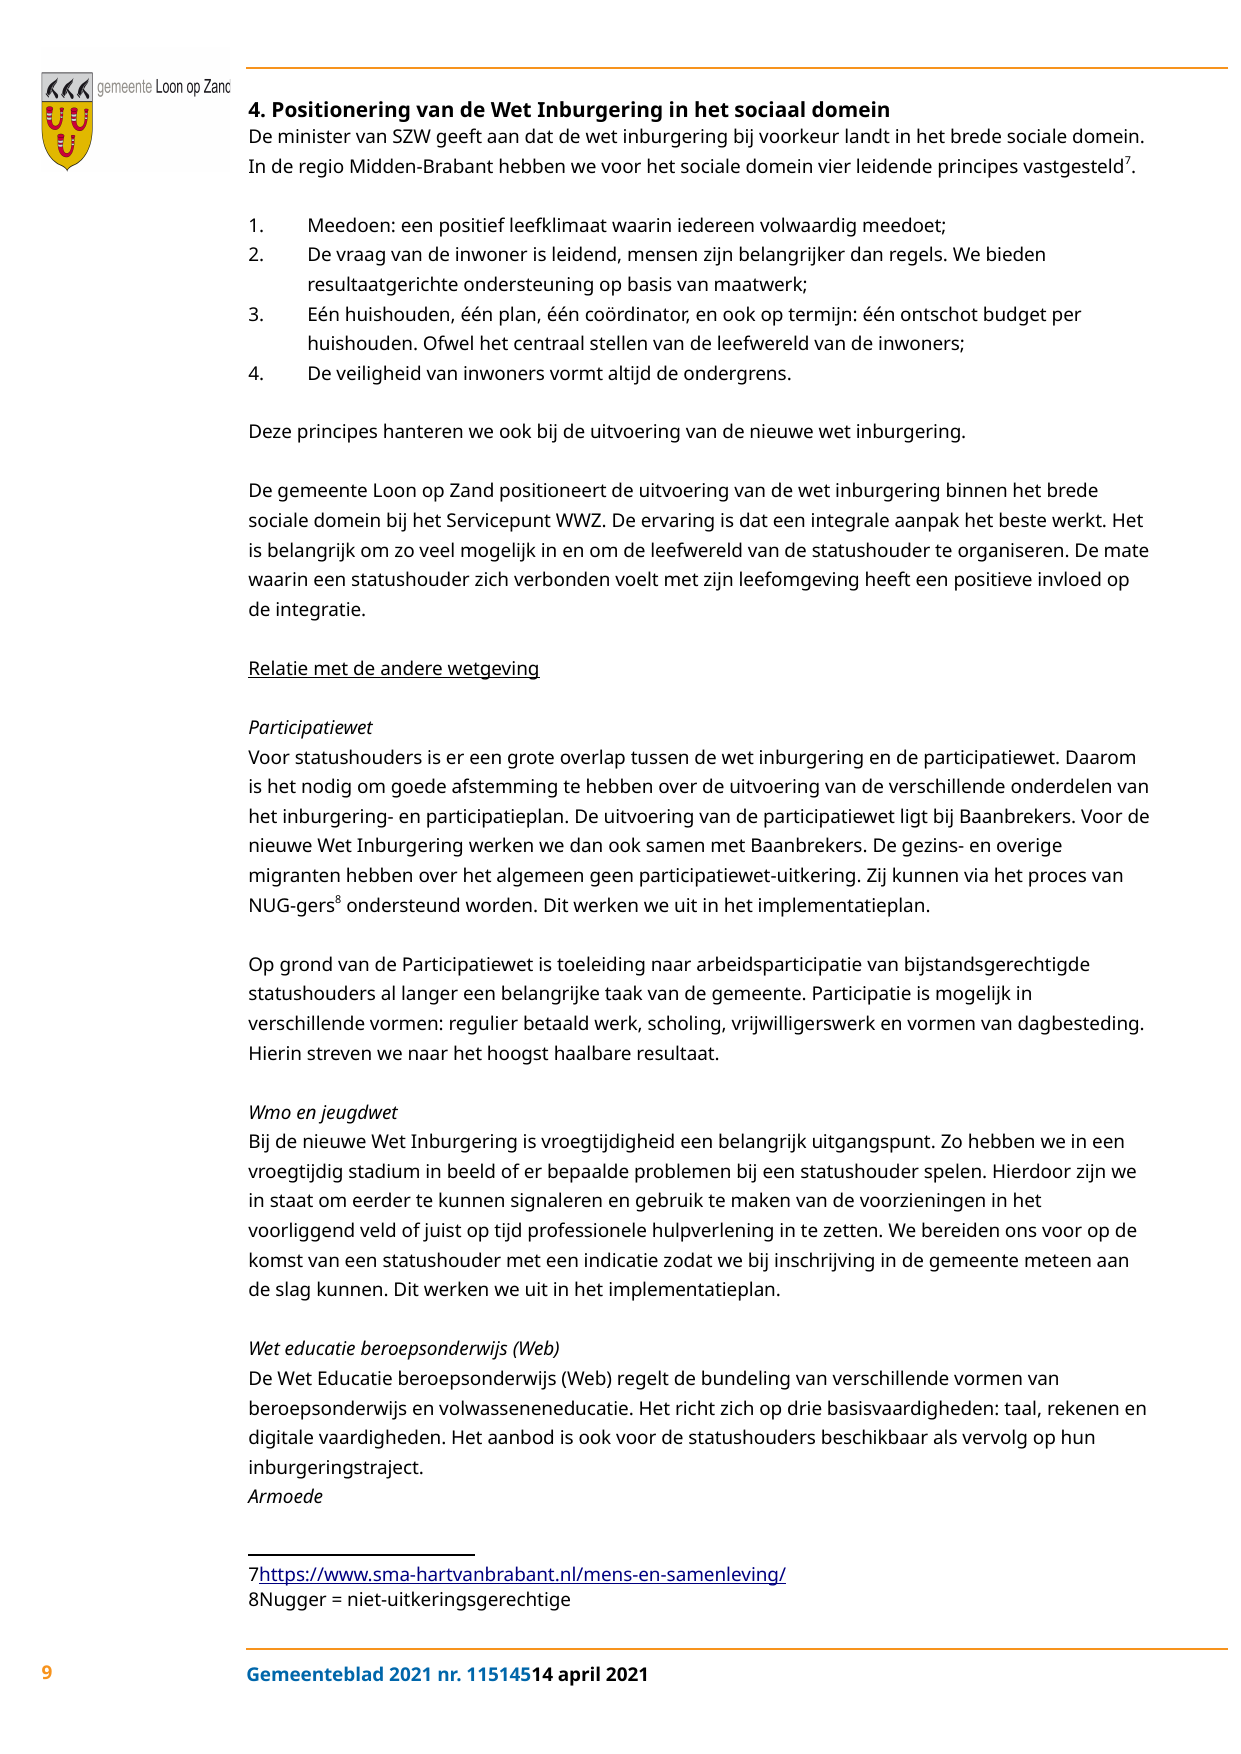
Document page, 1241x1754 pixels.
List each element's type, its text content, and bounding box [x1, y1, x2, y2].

text De gemeente Loon op Zand positioneert de uitvoering van de wet inburgering binnen het brede sociale domein bij het Servicepunt WWZ. De ervaring is dat een integrale aanpak het beste werkt. Het is belangrijk om zo veel mogelijk in en om de leefwereld van de statushouder te organiseren. De mate waarin een statushouder zich verbonden voelt met zijn leefomgeving heeft een positieve invloed op de integratie. [248, 478, 1152, 622]
text Voor statushouders is er een grote overlap tussen de wet inburgering en de participatiewet. Daarom is het nodig om goede afstemming te hebben over de uitvoering van de verschillende onderdelen van het inburgering- en participatieplan. De uitvoering van de participatiewet ligt bij Baanbrekers. Voor de nieuwe Wet Inburgering werken we dan ook samen met Baanbrekers. De gezins- en overige migranten hebben over het algemeen geen participatiewet-uitkering. Zij kunnen via het proces van NUG-gers ondersteund worden. Dit werken we uit in het implementatieplan. [248, 744, 1152, 918]
text Wmo en jeugdwet [248, 1099, 1152, 1125]
text Deze principes hanteren we ook bij de uitvoering van de nieuwe wet inburgering. [248, 418, 1152, 444]
text Wet educatie beroepsonderwijs (Web) [248, 1336, 1152, 1361]
text Bij de nieuwe Wet Inburgering is vroegtijdigheid een belangrijk uitgangspunt. Zo hebben we in een vroegtijdig stadium in beeld of er bepaalde problemen bij een statushouder spelen. Hierdoor zijn we in staat om eerder te kunnen signaleren en gebruik te maken van de voorzieningen in het voorliggend veld of juist op tijd professionele hulpverlening in te zetten. We bereiden ons voor op de komst van een statushouder met een indicatie zodat we bij inschrijving in de gemeente meteen aan de slag kunnen. Dit werken we uit in het implementatieplan. [248, 1128, 1152, 1302]
text De minister van SZW geeft aan dat de wet inburgering bij voorkeur landt in het brede sociale domein. [248, 123, 1152, 149]
text Armoede [248, 1483, 1152, 1509]
text Op grond van de Participatiewet is toeleiding naar arbeidsparticipatie van bijstandsgerechtigde statushouders al langer een belangrijke taak van de gemeente. Participatie is mogelijk in verschillende vormen: regulier betaald werk, scholing, vrijwilligerswerk en vormen van dagbesteding. Hierin streven we naar het hoogst haalbare resultaat. [248, 951, 1152, 1066]
text In de regio Midden-Brabant hebben we voor het sociale domein vier leidende principes vastgesteld. [248, 153, 1152, 178]
text Nugger = niet-uitkeringsgerechtige [248, 1586, 1152, 1612]
table_header Meedoen: een positief leefklimaat waarin iedereen volwaardig meedoet; De vraag van de inwoner is leidend, mensen zijn belangrijker dan regels. We bieden resultaatgerichte ondersteuning op basis van maatwerk; Eén huishouden, één plan, één coördinator, en ook op termijn: één ontschot budget per huishouden. Ofwel het centraal stellen van de leefwereld van de inwoners; De veiligheid van inwoners vormt altijd de ondergrens. [248, 212, 1152, 386]
text https://www.sma-hartvanbrabant.nl/mens-en-samenleving/ [248, 1561, 1152, 1586]
text Participatiewet [248, 714, 1152, 740]
picture [41, 47, 231, 172]
text De Wet Educatie beroepsonderwijs (Web) regelt de bundeling van verschillende vormen van beroepsonderwijs en volwasseneneducatie. Het richt zich op drie basisvaardigheden: taal, rekenen en digitale vaardigheden. Het aanbod is ook voor de statushouders beschikbaar als vervolg op hun inburgeringstraject. [248, 1365, 1152, 1480]
text Relatie met de andere wetgeving [248, 655, 1152, 681]
text 4. Positionering van de Wet Inburgering in het sociaal domein [248, 95, 1152, 123]
